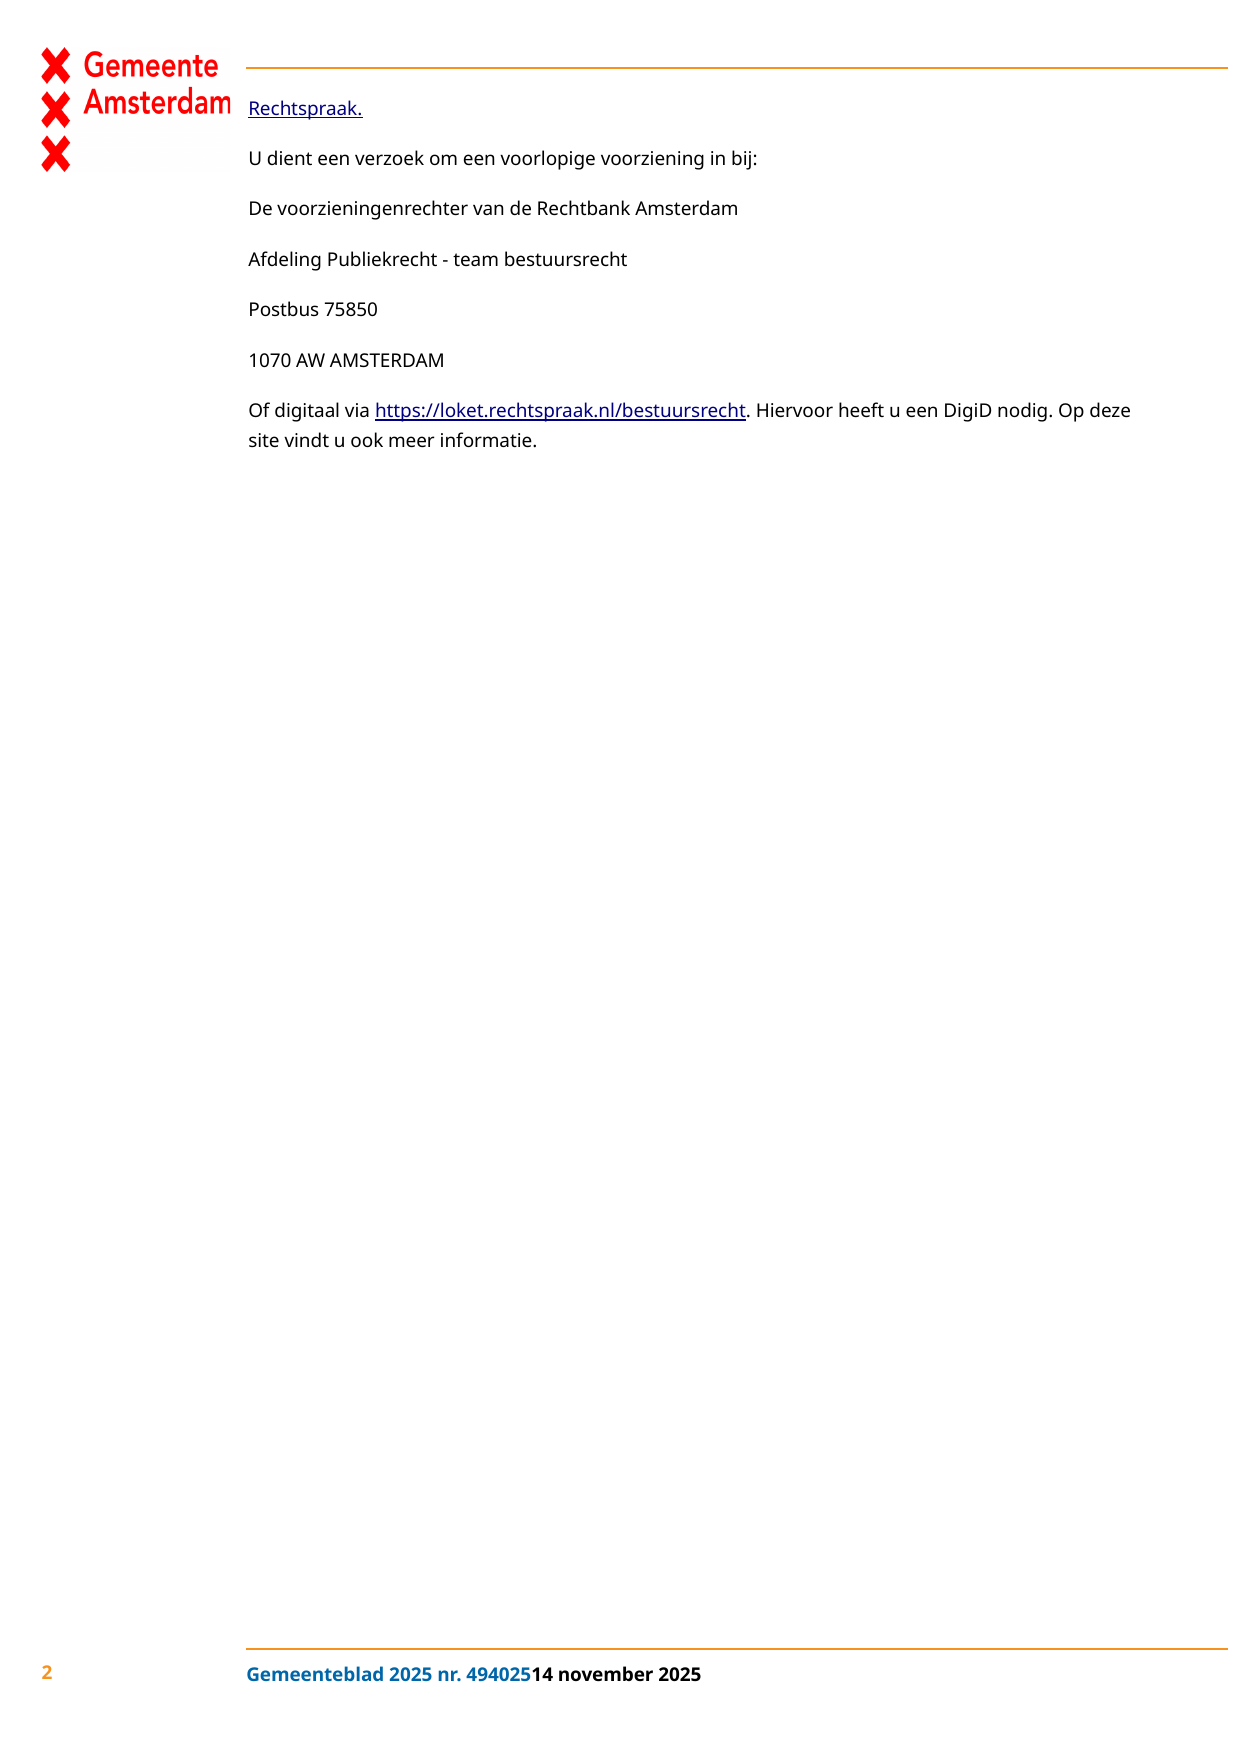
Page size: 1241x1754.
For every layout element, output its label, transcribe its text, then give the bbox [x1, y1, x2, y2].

text Rechtspraak. [248, 95, 1152, 121]
text 1070 AW AMSTERDAM [248, 347, 1152, 373]
text Postbus 75850 [248, 296, 1152, 322]
picture [41, 47, 231, 172]
text De voorzieningenrechter van de Rechtbank Amsterdam [248, 196, 1152, 221]
text Of digitaal via https://loket.rechtspraak.nl/bestuursrecht. Hiervoor heeft u een DigiD nodig. Op deze site vindt u ook meer informatie. [248, 397, 1152, 453]
text Afdeling Publiekrecht - team bestuursrecht [248, 246, 1152, 272]
text U dient een verzoek om een voorlopige voorziening in bij: [248, 145, 1152, 171]
